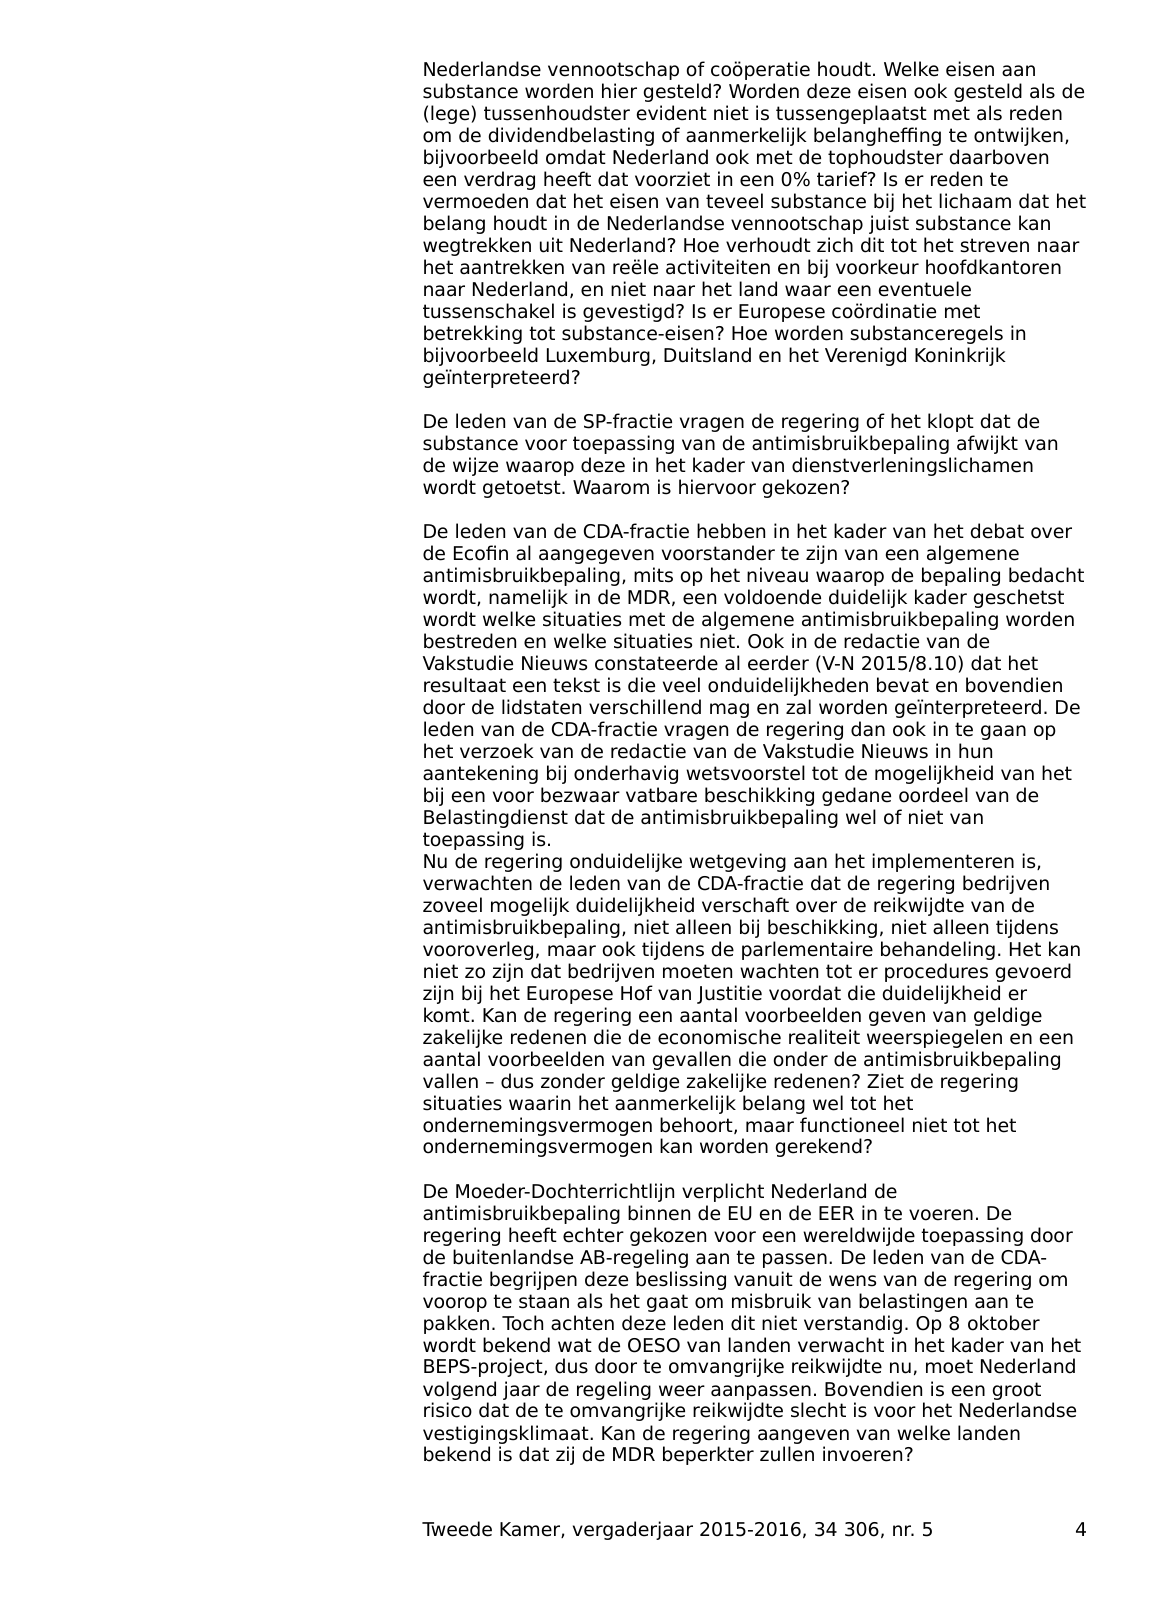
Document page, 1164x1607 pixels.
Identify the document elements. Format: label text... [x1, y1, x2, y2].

text De leden van de CDA-fractie hebben in het kader van het debat over de Ecofin al aangegeven voorstander te zijn van een algemene antimisbruikbepaling, mits op het niveau waarop de bepaling bedacht wordt, namelijk in de MDR, een voldoende duidelijk kader geschetst wordt welke situaties met de algemene antimisbruikbepaling worden bestreden en welke situaties niet. Ook in de redactie van de Vakstudie Nieuws constateerde al eerder (V-N 2015/8.10) dat het resultaat een tekst is die veel onduidelijkheden bevat en bovendien door de lidstaten verschillend mag en zal worden geïnterpreteerd. De leden van de CDA-fractie vragen de regering dan ook in te gaan op het verzoek van de redactie van de Vakstudie Nieuws in hun aantekening bij onderhavig wetsvoorstel tot de mogelijkheid van het bij een voor bezwaar vatbare beschikking gedane oordeel van de Belastingdienst dat de antimisbruikbepaling wel of niet van toepassing is. [422, 521, 1087, 851]
text De Moeder-Dochterrichtlijn verplicht Nederland de antimisbruikbepaling binnen de EU en de EER in te voeren. De regering heeft echter gekozen voor een wereldwijde toepassing door de buitenlandse AB-regeling aan te passen. De leden van de CDA-fractie begrijpen deze beslissing vanuit de wens van de regering om voorop te staan als het gaat om misbruik van belastingen aan te pakken. Toch achten deze leden dit niet verstandig. Op 8 oktober wordt bekend wat de OESO van landen verwacht in het kader van het BEPS-project, dus door te omvangrijke reikwijdte nu, moet Nederland volgend jaar de regeling weer aanpassen. Bovendien is een groot risico dat de te omvangrijke reikwijdte slecht is voor het Nederlandse vestigingsklimaat. Kan de regering aangeven van welke landen bekend is dat zij de MDR beperkter zullen invoeren? [422, 1181, 1087, 1466]
text Nu de regering onduidelijke wetgeving aan het implementeren is, verwachten de leden van de CDA-fractie dat de regering bedrijven zoveel mogelijk duidelijkheid verschaft over de reikwijdte van de antimisbruikbepaling, niet alleen bij beschikking, niet alleen tijdens vooroverleg, maar ook tijdens de parlementaire behandeling. Het kan niet zo zijn dat bedrijven moeten wachten tot er procedures gevoerd zijn bij het Europese Hof van Justitie voordat die duidelijkheid er komt. Kan de regering een aantal voorbeelden geven van geldige zakelijke redenen die de economische realiteit weerspiegelen en een aantal voorbeelden van gevallen die onder de antimisbruikbepaling vallen – dus zonder geldige zakelijke redenen? Ziet de regering situaties waarin het aanmerkelijk belang wel tot het ondernemingsvermogen behoort, maar functioneel niet tot het ondernemingsvermogen kan worden gerekend? [422, 851, 1087, 1158]
text Nederlandse vennootschap of coöperatie houdt. Welke eisen aan substance worden hier gesteld? Worden deze eisen ook gesteld als de (lege) tussenhoudster evident niet is tussengeplaatst met als reden om de dividendbelasting of aanmerkelijk belangheffing te ontwijken, bijvoorbeeld omdat Nederland ook met de tophoudster daarboven een verdrag heeft dat voorziet in een 0% tarief? Is er reden te vermoeden dat het eisen van teveel substance bij het lichaam dat het belang houdt in de Nederlandse vennootschap juist substance kan wegtrekken uit Nederland? Hoe verhoudt zich dit tot het streven naar het aantrekken van reële activiteiten en bij voorkeur hoofdkantoren naar Nederland, en niet naar het land waar een eventuele tussenschakel is gevestigd? Is er Europese coördinatie met betrekking tot substance-eisen? Hoe worden substanceregels in bijvoorbeeld Luxemburg, Duitsland en het Verenigd Koninkrijk geïnterpreteerd? [422, 59, 1087, 389]
text De leden van de SP-fractie vragen de regering of het klopt dat de substance voor toepassing van de antimisbruikbepaling afwijkt van de wijze waarop deze in het kader van dienstverleningslichamen wordt getoetst. Waarom is hiervoor gekozen? [422, 411, 1087, 499]
